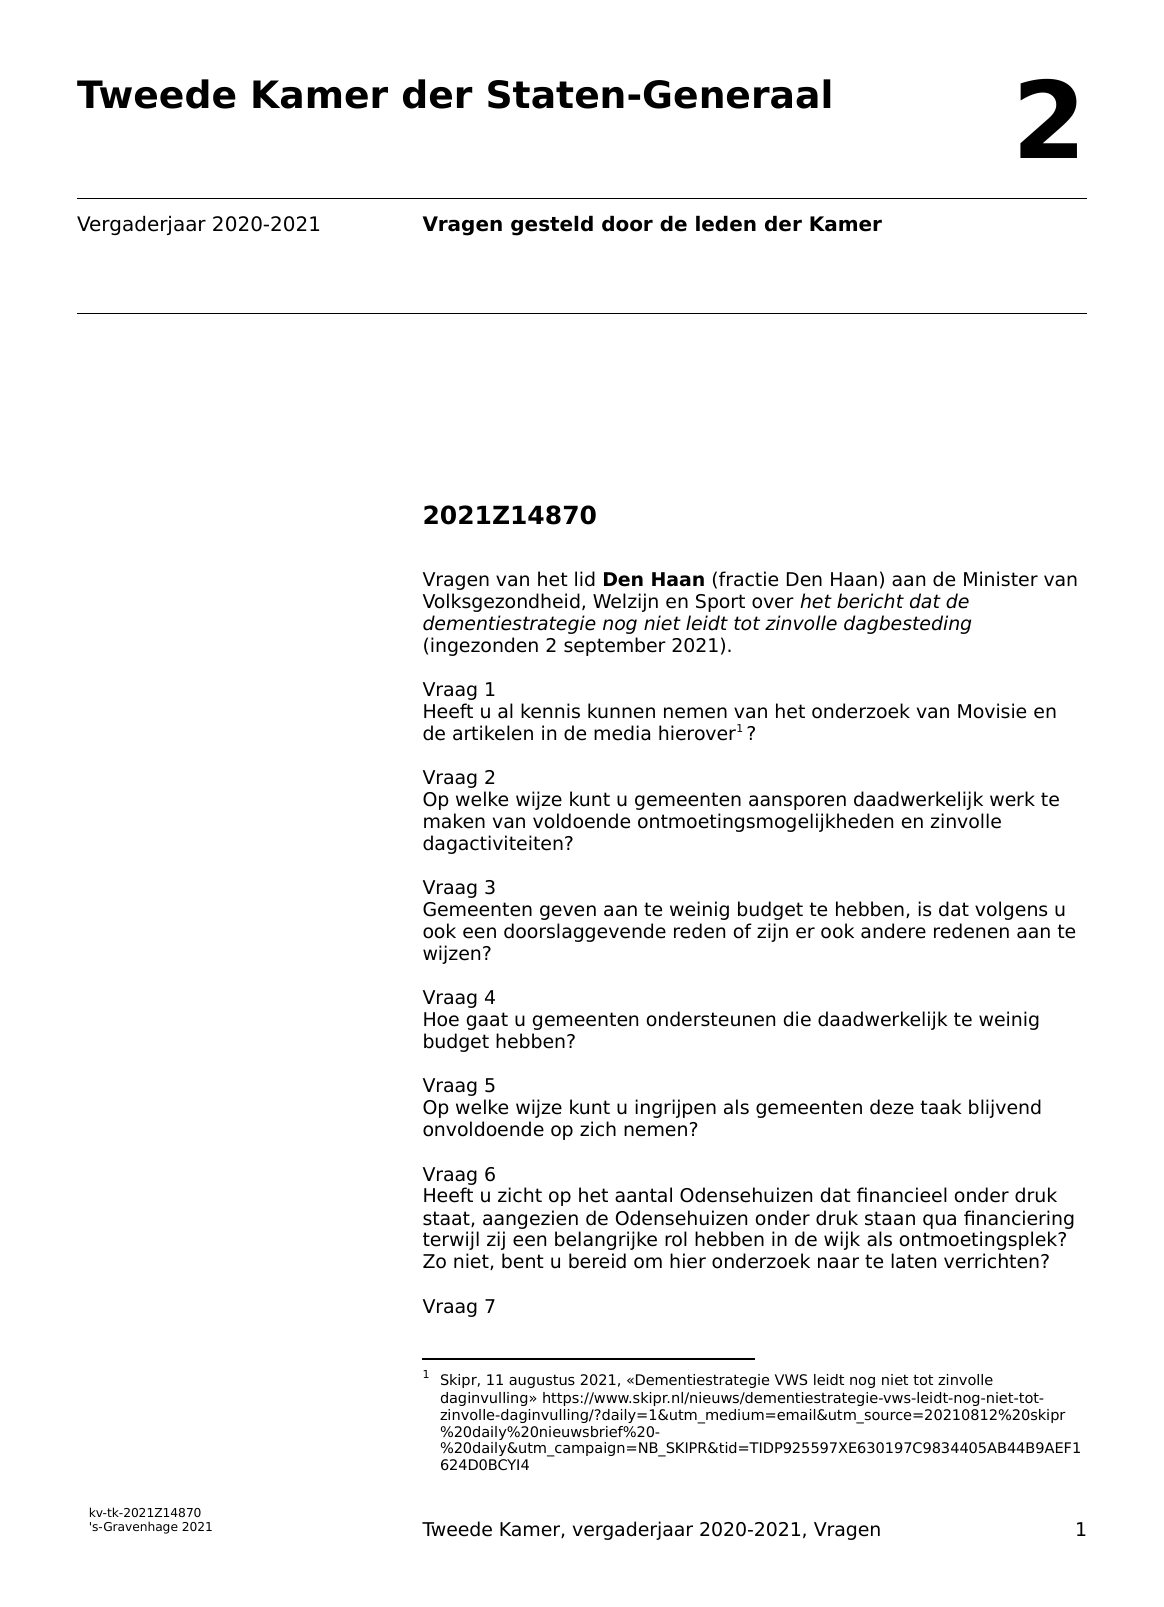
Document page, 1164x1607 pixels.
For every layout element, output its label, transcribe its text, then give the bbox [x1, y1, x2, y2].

text Op welke wijze kunt u gemeenten aansporen daadwerkelijk werk te maken van voldoende ontmoetingsmogelijkheden en zinvolle dagactiviteiten? [422, 789, 1087, 855]
text Vraag 5 [422, 1075, 1087, 1097]
text Hoe gaat u gemeenten ondersteunen die daadwerkelijk te weinig budget hebben? [422, 1009, 1087, 1053]
text Heeft u zicht op het aantal Odensehuizen dat financieel onder druk staat, aangezien de Odensehuizen onder druk staan qua financiering terwijl zij een belangrijke rol hebben in de wijk als ontmoetingsplek? Zo niet, bent u bereid om hier onderzoek naar te laten verrichten? [422, 1185, 1087, 1273]
text 2021Z14870 [422, 501, 1087, 531]
table_header 2 [886, 59, 1087, 198]
table_cell Vergaderjaar 2020-2021 [77, 199, 422, 313]
text Vraag 4 [422, 987, 1087, 1009]
text 's-Gravenhage 2021 [88, 1520, 323, 1534]
text Vragen van het lid Den Haan (fractie Den Haan) aan de Minister van Volksgezondheid, Welzijn en Sport over het bericht dat de dementiestrategie nog niet leidt tot zinvolle dagbesteding (ingezonden 2 september 2021). [422, 569, 1087, 657]
text Vraag 7 [422, 1296, 1087, 1317]
text Vraag 2 [422, 767, 1087, 789]
text Op welke wijze kunt u ingrijpen als gemeenten deze taak blijvend onvoldoende op zich nemen? [422, 1097, 1087, 1141]
text Skipr, 11 augustus 2021, «Dementiestrategie VWS leidt nog niet tot zinvolle daginvulling» https://www.skipr.nl/nieuws/dementiestrategie-vws-leidt-nog-niet-tot-zinvolle-daginvulling/?daily=1&utm_medium=email&utm_source=20210812%20skipr%20daily%20nieuwsbrief%20-%20daily&utm_campaign=NB_SKIPR&tid=TIDP925597XE630197C9834405AB44B9AEF1624D0BCYI4 [422, 1368, 1087, 1474]
table_cell Vragen gesteld door de leden der Kamer [422, 199, 1087, 313]
text Vraag 1 [422, 679, 1087, 701]
text Vraag 6 [422, 1163, 1087, 1185]
text kv-tk-2021Z14870 [88, 1506, 323, 1520]
text Gemeenten geven aan te weinig budget te hebben, is dat volgens u ook een doorslaggevende reden of zijn er ook andere redenen aan te wijzen? [422, 899, 1087, 965]
table_header Tweede Kamer der Staten-Generaal [77, 59, 886, 198]
text Heeft u al kennis kunnen nemen van het onderzoek van Movisie en de artikelen in de media hierover? [422, 701, 1087, 745]
text Vraag 3 [422, 877, 1087, 899]
